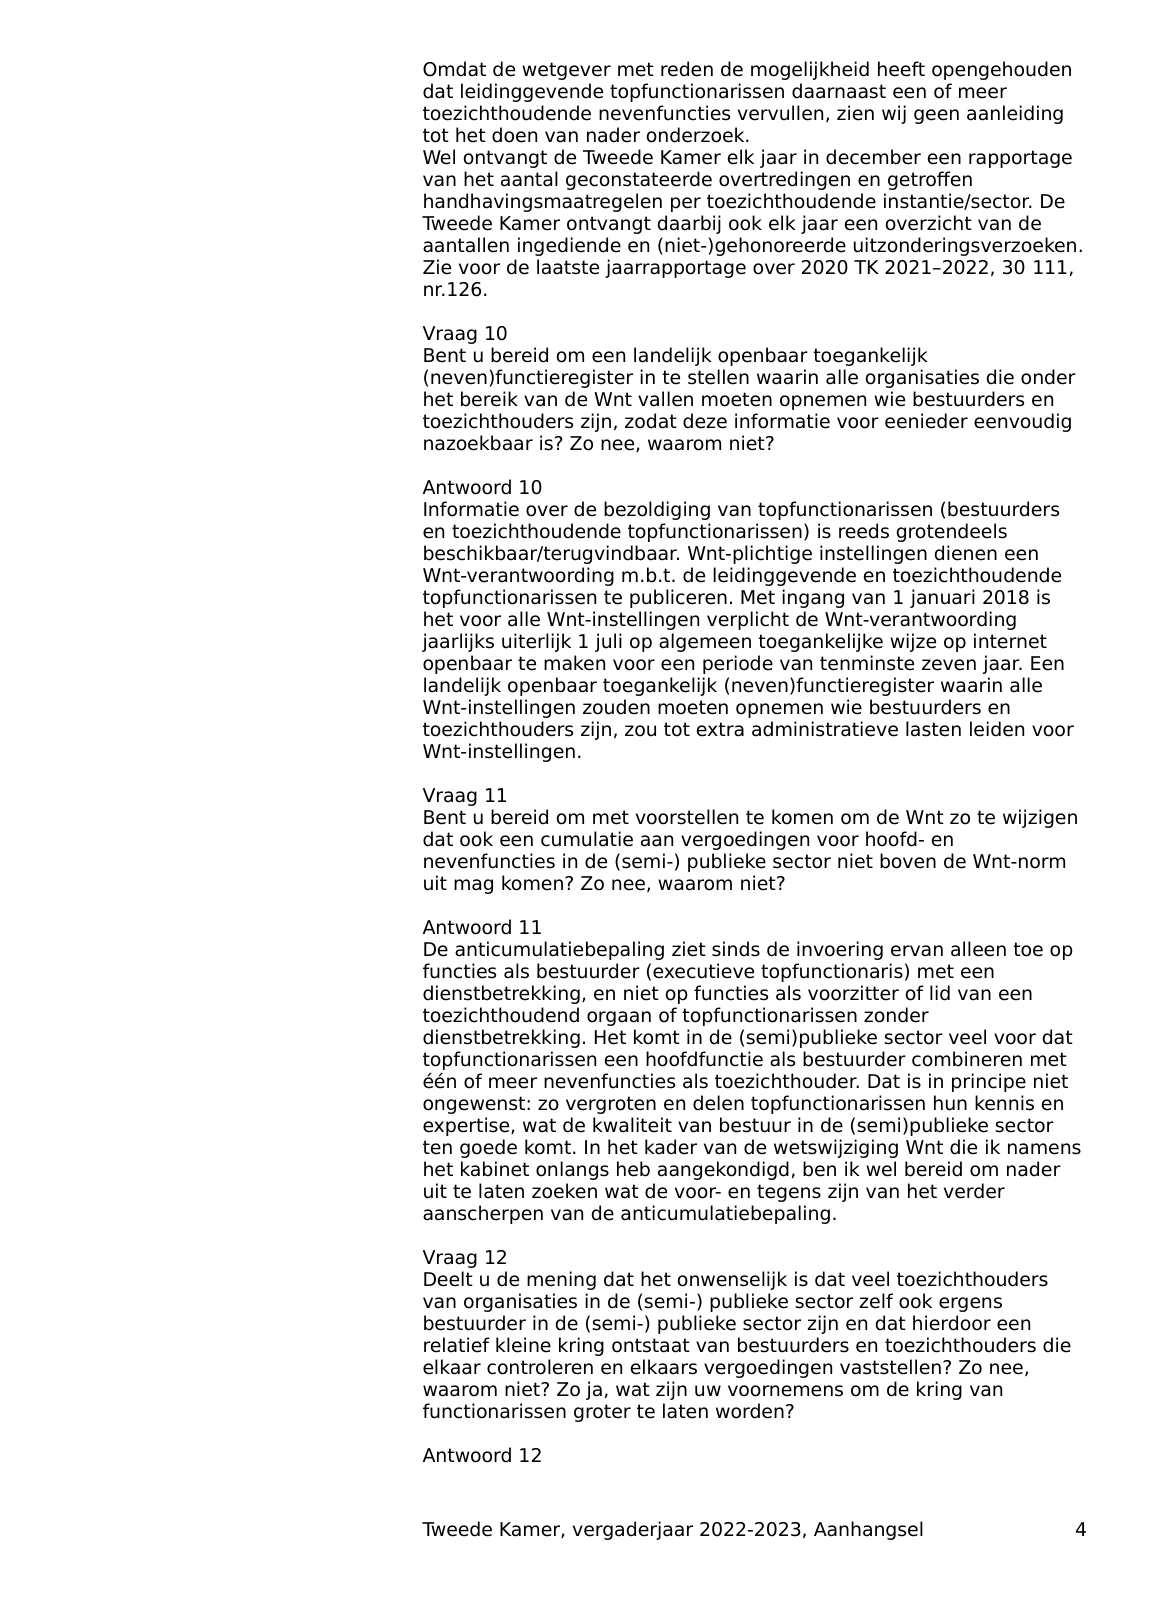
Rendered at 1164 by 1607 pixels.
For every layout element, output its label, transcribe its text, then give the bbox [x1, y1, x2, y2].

text Bent u bereid om een landelijk openbaar toegankelijk (neven)functieregister in te stellen waarin alle organisaties die onder het bereik van de Wnt vallen moeten opnemen wie bestuurders en toezichthouders zijn, zodat deze informatie voor eenieder eenvoudig nazoekbaar is? Zo nee, waarom niet? [422, 345, 1087, 455]
text Omdat de wetgever met reden de mogelijkheid heeft opengehouden dat leidinggevende topfunctionarissen daarnaast een of meer toezichthoudende nevenfuncties vervullen, zien wij geen aanleiding tot het doen van nader onderzoek. [422, 59, 1087, 147]
text Antwoord 10 [422, 477, 1087, 499]
text De anticumulatiebepaling ziet sinds de invoering ervan alleen toe op functies als bestuurder (executieve topfunctionaris) met een dienstbetrekking, en niet op functies als voorzitter of lid van een toezichthoudend orgaan of topfunctionarissen zonder dienstbetrekking. Het komt in de (semi)publieke sector veel voor dat topfunctionarissen een hoofdfunctie als bestuurder combineren met één of meer nevenfuncties als toezichthouder. Dat is in principe niet ongewenst: zo vergroten en delen topfunctionarissen hun kennis en expertise, wat de kwaliteit van bestuur in de (semi)publieke sector ten goede komt. In het kader van de wetswijziging Wnt die ik namens het kabinet onlangs heb aangekondigd, ben ik wel bereid om nader uit te laten zoeken wat de voor- en tegens zijn van het verder aanscherpen van de anticumulatiebepaling. [422, 939, 1087, 1225]
text Vraag 11 [422, 785, 1087, 807]
text Antwoord 12 [422, 1445, 1087, 1467]
text Deelt u de mening dat het onwenselijk is dat veel toezichthouders van organisaties in de (semi-) publieke sector zelf ook ergens bestuurder in de (semi-) publieke sector zijn en dat hierdoor een relatief kleine kring ontstaat van bestuurders en toezichthouders die elkaar controleren en elkaars vergoedingen vaststellen? Zo nee, waarom niet? Zo ja, wat zijn uw voornemens om de kring van functionarissen groter te laten worden? [422, 1269, 1087, 1423]
text Vraag 10 [422, 323, 1087, 345]
text Antwoord 11 [422, 917, 1087, 939]
text Wel ontvangt de Tweede Kamer elk jaar in december een rapportage van het aantal geconstateerde overtredingen en getroffen handhavingsmaatregelen per toezichthoudende instantie/sector. De Tweede Kamer ontvangt daarbij ook elk jaar een overzicht van de aantallen ingediende en (niet-)gehonoreerde uitzonderingsverzoeken. Zie voor de laatste jaarrapportage over 2020 TK 2021–2022, 30 111, nr.126. [422, 147, 1087, 301]
text Vraag 12 [422, 1247, 1087, 1269]
text Informatie over de bezoldiging van topfunctionarissen (bestuurders en toezichthoudende topfunctionarissen) is reeds grotendeels beschikbaar/terugvindbaar. Wnt-plichtige instellingen dienen een Wnt-verantwoording m.b.t. de leidinggevende en toezichthoudende topfunctionarissen te publiceren. Met ingang van 1 januari 2018 is het voor alle Wnt-instellingen verplicht de Wnt-verantwoording jaarlijks uiterlijk 1 juli op algemeen toegankelijke wijze op internet openbaar te maken voor een periode van tenminste zeven jaar. Een landelijk openbaar toegankelijk (neven)functieregister waarin alle Wnt-instellingen zouden moeten opnemen wie bestuurders en toezichthouders zijn, zou tot extra administratieve lasten leiden voor Wnt-instellingen. [422, 499, 1087, 763]
text Bent u bereid om met voorstellen te komen om de Wnt zo te wijzigen dat ook een cumulatie aan vergoedingen voor hoofd- en nevenfuncties in de (semi-) publieke sector niet boven de Wnt-norm uit mag komen? Zo nee, waarom niet? [422, 807, 1087, 895]
